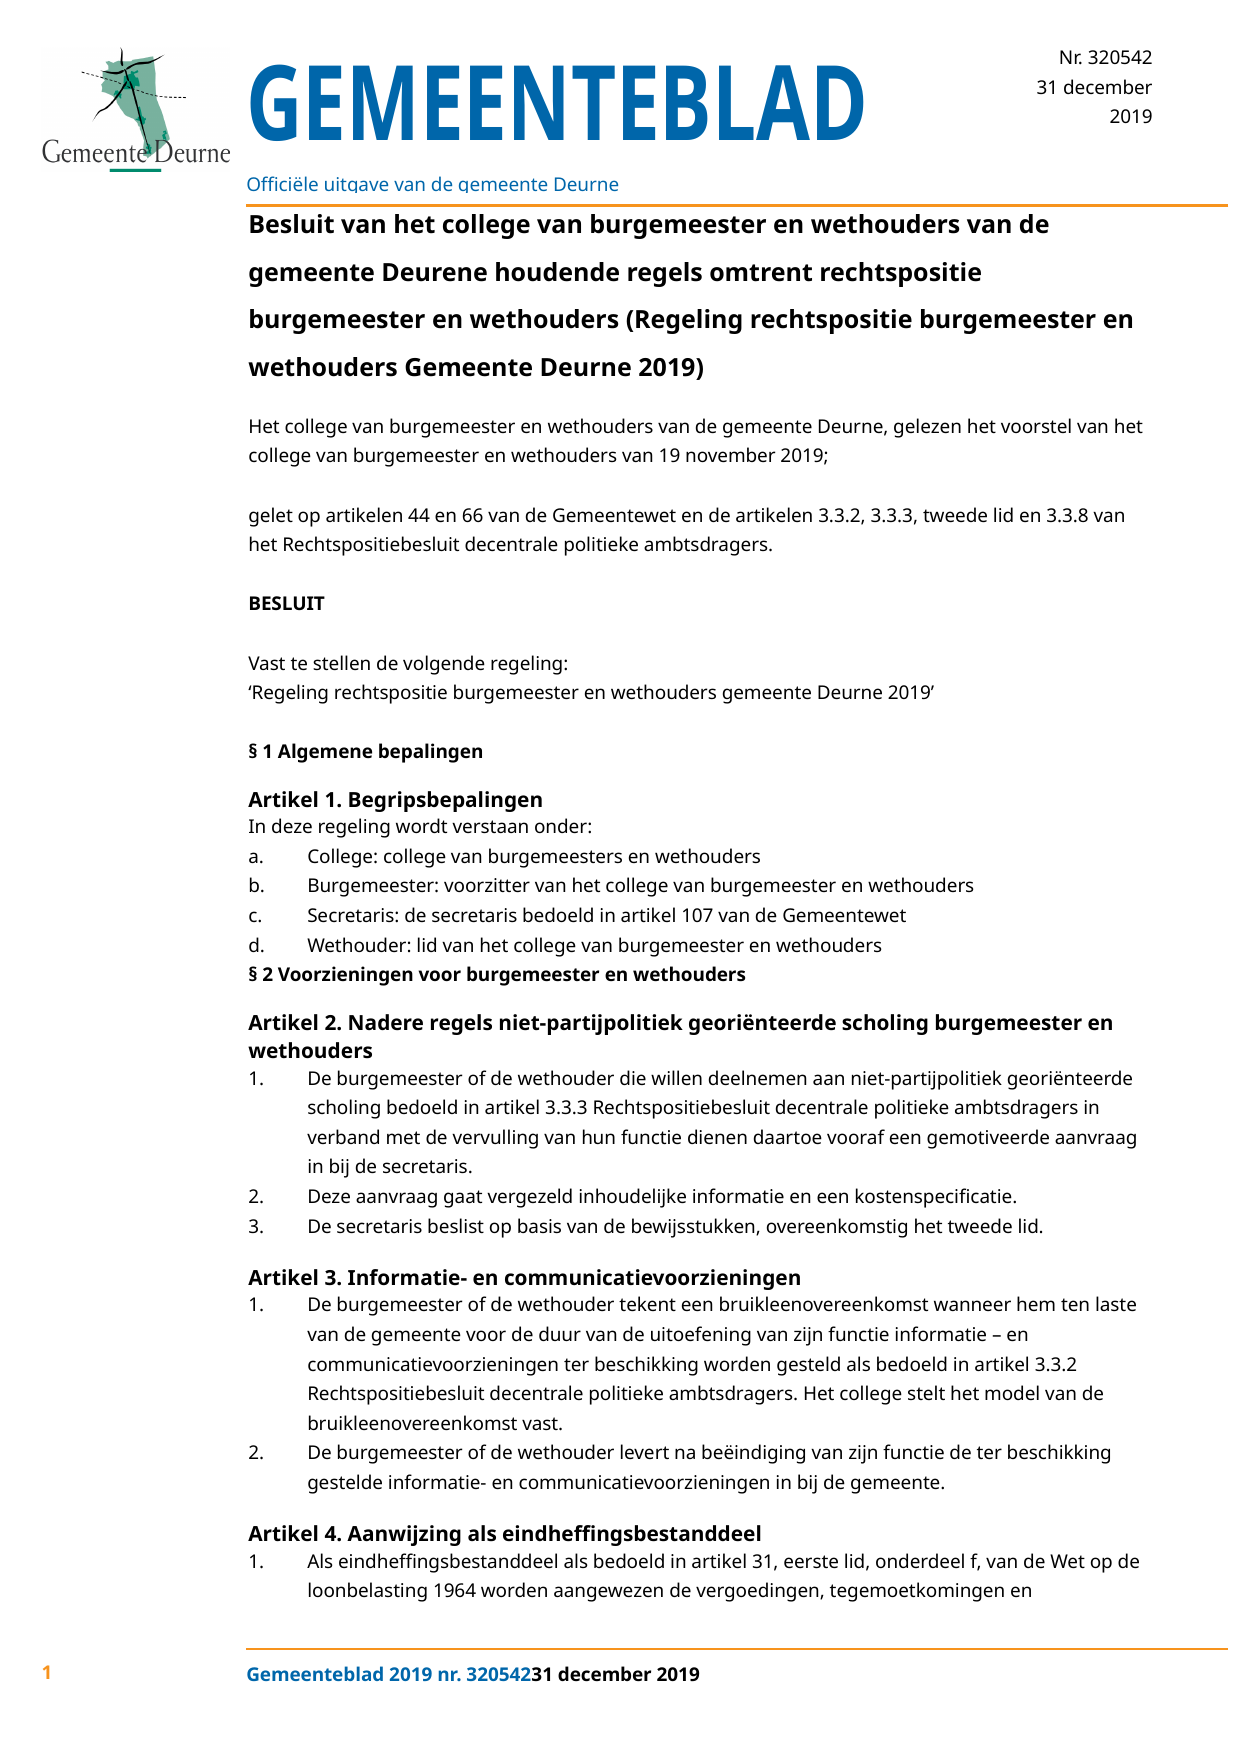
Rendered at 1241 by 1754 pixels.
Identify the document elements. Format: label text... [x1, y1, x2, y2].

list De burgemeester of de wethouder levert na beëindiging van zijn functie de ter beschikking gestelde informatie- en communicatievoorzieningen in bij de gemeente. [248, 1439, 1152, 1495]
text Artikel 1. Begripsbepalingen [248, 785, 1152, 813]
list Burgemeester: voorzitter van het college van burgemeester en wethouders [248, 873, 1152, 898]
list De burgemeester of de wethouder die willen deelnemen aan niet-partijpolitiek georiënteerde scholing bedoeld in artikel 3.3.3 Rechtspositiebesluit decentrale politieke ambtsdragers in verband met de vervulling van hun functie dienen daartoe vooraf een gemotiveerde aanvraag in bij de secretaris. [248, 1065, 1152, 1179]
text § 1 Algemene bepalingen [248, 738, 1152, 764]
text ‘Regeling rechtspositie burgemeester en wethouders gemeente Deurne 2019’ [248, 679, 1152, 705]
text gelet op artikelen 44 en 66 van de Gemeentewet en de artikelen 3.3.2, 3.3.3, tweede lid en 3.3.8 van het Rechtspositiebesluit decentrale politieke ambtsdragers. [248, 502, 1152, 557]
list Als eindheffingsbestanddeel als bedoeld in artikel 31, eerste lid, onderdeel f, van de Wet op de loonbelasting 1964 worden aangewezen de vergoedingen, tegemoetkomingen en [248, 1548, 1152, 1603]
list De secretaris beslist op basis van de bewijsstukken, overeenkomstig het tweede lid. [248, 1213, 1152, 1238]
text Het college van burgemeester en wethouders van de gemeente Deurne, gelezen het voorstel van het college van burgemeester en wethouders van 19 november 2019; [248, 413, 1152, 468]
list Deze aanvraag gaat vergezeld inhoudelijke informatie en een kostenspecificatie. [248, 1183, 1152, 1209]
text Artikel 2. Nadere regels niet-partijpolitiek georiënteerde scholing burgemeester en wethouders [248, 1008, 1152, 1065]
list De burgemeester of de wethouder tekent een bruikleenovereenkomst wanneer hem ten laste van de gemeente voor de duur van de uitoefening van zijn functie informatie – en communicatievoorzieningen ter beschikking worden gesteld als bedoeld in artikel 3.3.2 Rechtspositiebesluit decentrale politieke ambtsdragers. Het college stelt het model van de bruikleenovereenkomst vast. [248, 1292, 1152, 1436]
text Vast te stellen de volgende regeling: [248, 650, 1152, 676]
text Artikel 3. Informatie- en communicatievoorzieningen [248, 1263, 1152, 1292]
list College: college van burgemeesters en wethouders [248, 843, 1152, 869]
text In deze regeling wordt verstaan onder: [248, 813, 1152, 839]
text Besluit van het college van burgemeester en wethouders van de gemeente Deurene houdende regels omtrent rechtspositie burgemeester en wethouders (Regeling rechtspositie burgemeester en wethouders Gemeente Deurne 2019) [248, 207, 1152, 384]
list Wethouder: lid van het college van burgemeester en wethouders [248, 932, 1152, 958]
text Artikel 4. Aanwijzing als eindheffingsbestanddeel [248, 1519, 1152, 1548]
picture [41, 47, 231, 172]
list Secretaris: de secretaris bedoeld in artikel 107 van de Gemeentewet [248, 902, 1152, 928]
text BESLUIT [248, 591, 1152, 616]
text § 2 Voorzieningen voor burgemeester en wethouders [248, 961, 1152, 987]
